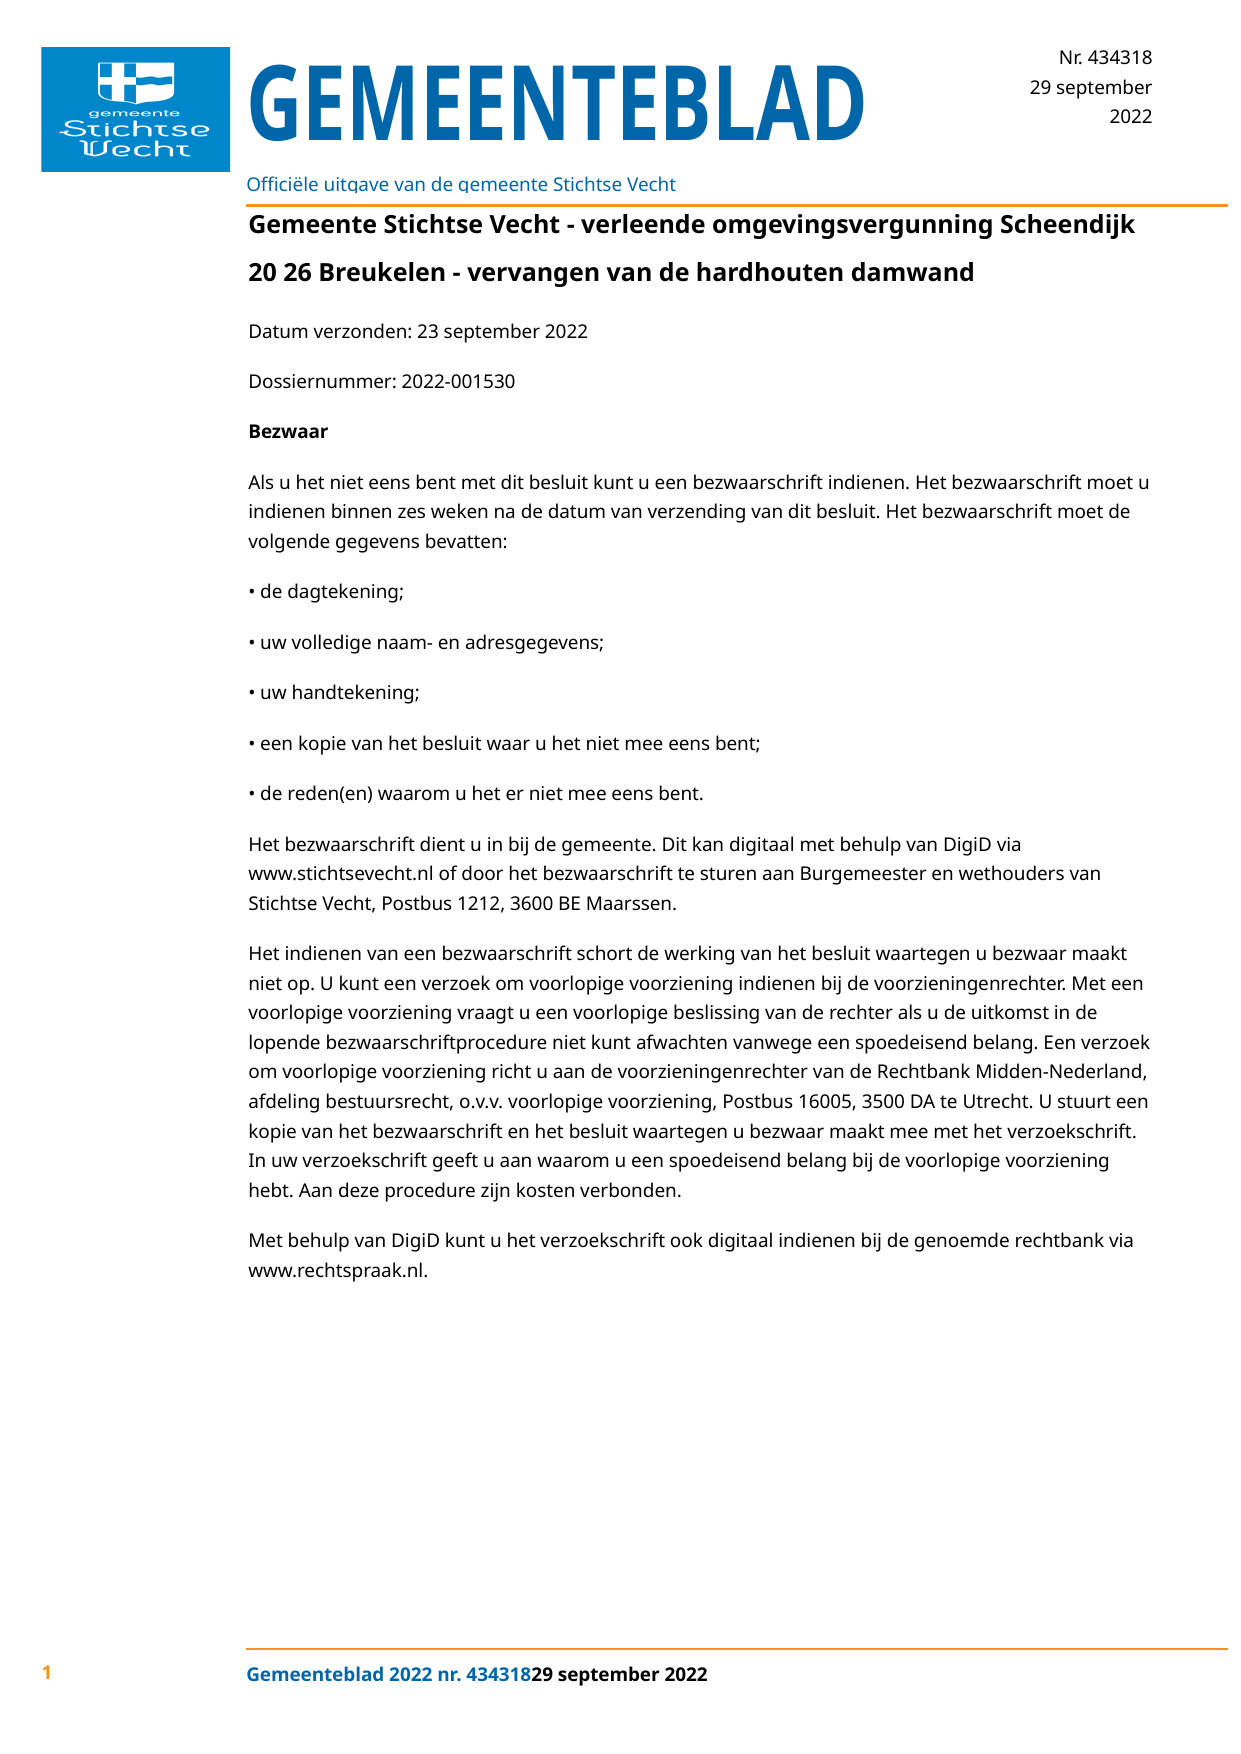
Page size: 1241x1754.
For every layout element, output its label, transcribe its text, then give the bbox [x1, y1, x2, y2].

picture [99, 63, 135, 101]
text Het indienen van een bezwaarschrift schort de werking van het besluit waartegen u bezwaar maakt niet op. U kunt een verzoek om voorlopige voorziening indienen bij de voorzieningenrechter. Met een voorlopige voorziening vraagt u een voorlopige beslissing van de rechter als u de uitkomst in de lopende bezwaarschriftprocedure niet kunt afwachten vanwege een spoedeisend belang. Een verzoek om voorlopige voorziening richt u aan de voorzieningenrechter van de Rechtbank Midden-Nederland, afdeling bestuursrecht, o.v.v. voorlopige voorziening, Postbus 16005, 3500 DA te Utrecht. U stuurt een kopie van het bezwaarschrift en het besluit waartegen u bezwaar maakt mee met het verzoekschrift. In uw verzoekschrift geeft u aan waarom u een spoedeisend belang bij de voorlopige voorziening hebt. Aan deze procedure zijn kosten verbonden. [248, 940, 1152, 1203]
text • uw volledige naam- en adresgegevens; [248, 629, 1152, 655]
text Gemeente Stichtse Vecht - verleende omgevingsvergunning Scheendijk 20 26 Breukelen - vervangen van de hardhouten damwand [248, 207, 1152, 288]
text Bezwaar [248, 419, 1152, 444]
text Met behulp van DigiD kunt u het verzoekschrift ook digitaal indienen bij de genoemde rechtbank via www.rechtspraak.nl. [248, 1227, 1152, 1283]
text Als u het niet eens bent met dit besluit kunt u een bezwaarschrift indienen. Het bezwaarschrift moet u indienen binnen zes weken na de datum van verzending van dit besluit. Het bezwaarschrift moet de volgende gegevens bevatten: [248, 469, 1152, 554]
text • de reden(en) waarom u het er niet mee eens bent. [248, 780, 1152, 806]
text Dossiernummer: 2022-001530 [248, 368, 1152, 394]
text • uw handtekening; [248, 679, 1152, 705]
text Het bezwaarschrift dient u in bij de gemeente. Dit kan digitaal met behulp van DigiD via www.stichtsevecht.nl of door het bezwaarschrift te sturen aan Burgemeester en wethouders van Stichtse Vecht, Postbus 1212, 3600 BE Maarssen. [248, 831, 1152, 916]
text • een kopie van het besluit waar u het niet mee eens bent; [248, 730, 1152, 756]
picture [137, 63, 174, 103]
text Datum verzonden: 23 september 2022 [248, 318, 1152, 344]
text • de dagtekening; [248, 579, 1152, 604]
